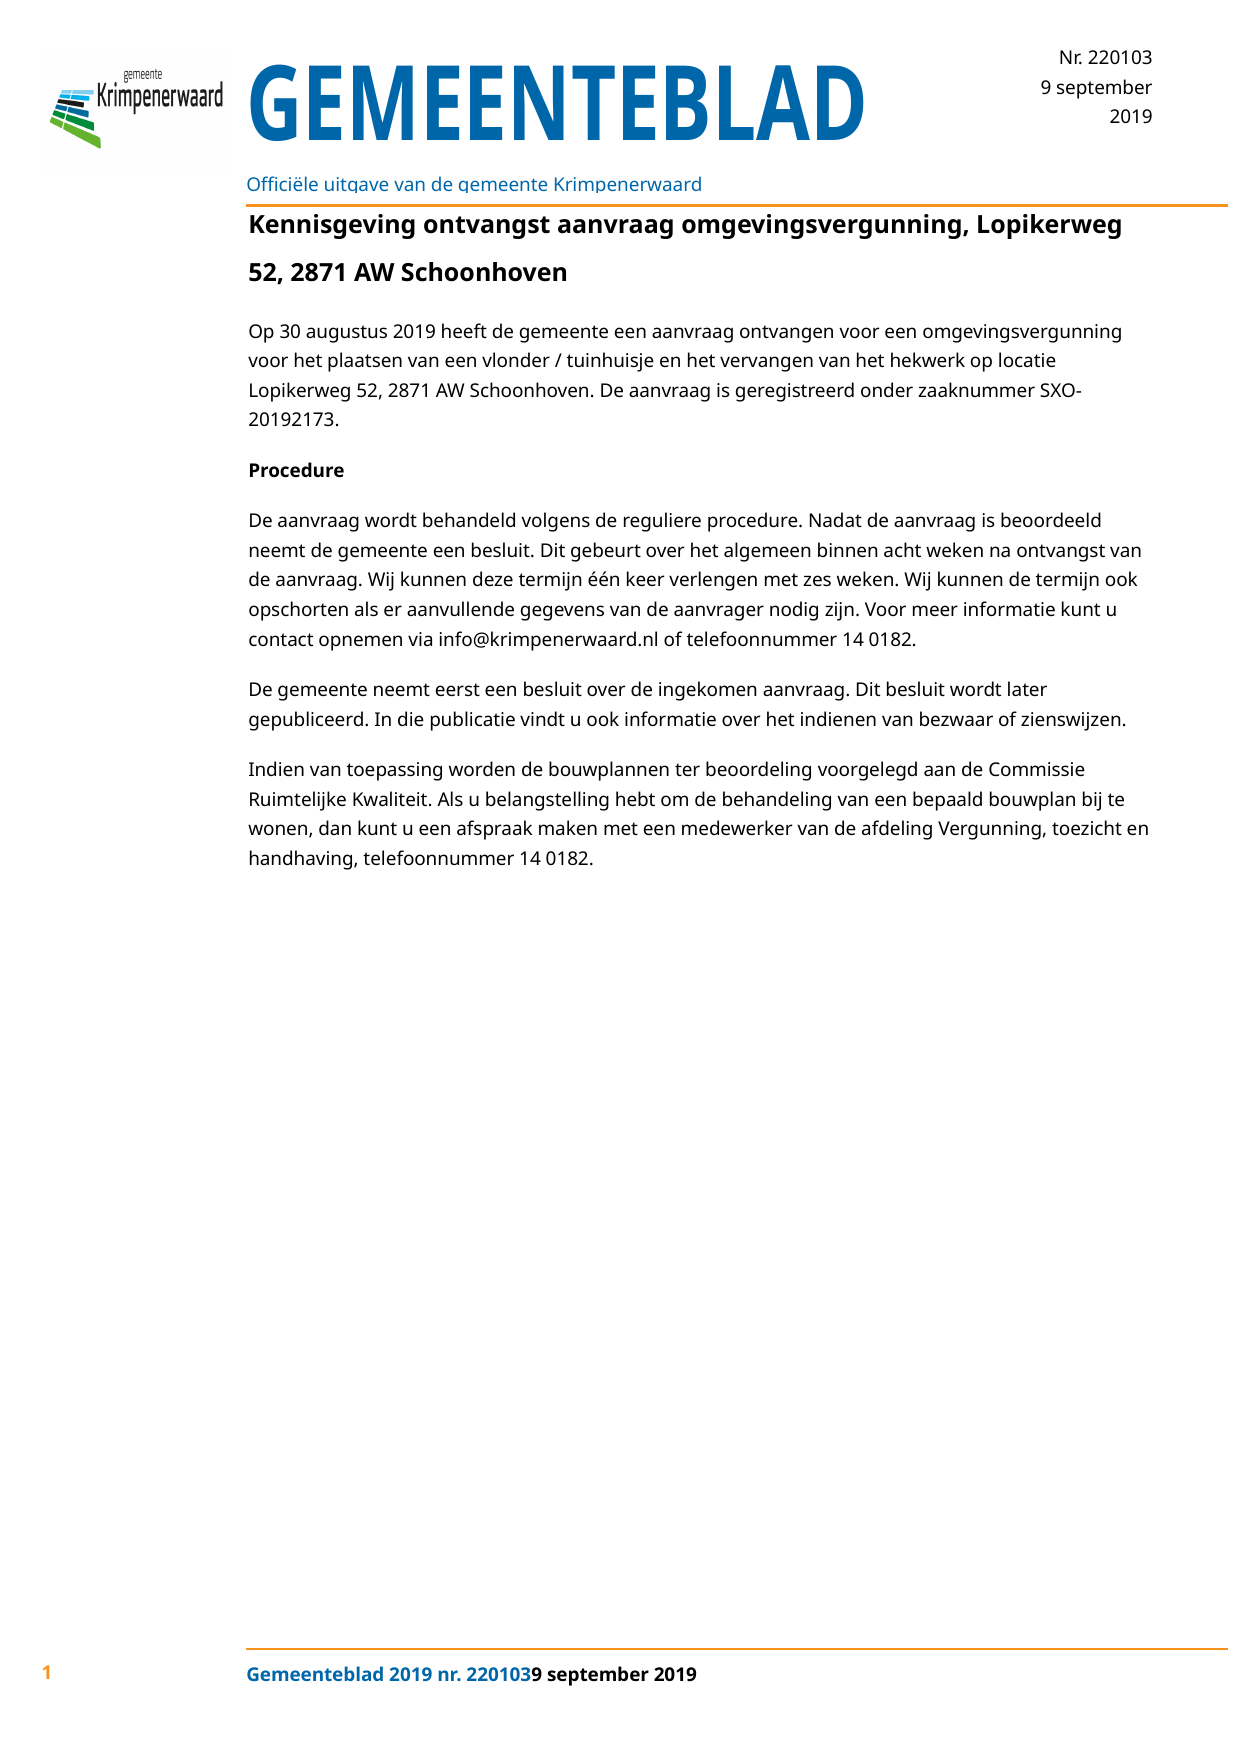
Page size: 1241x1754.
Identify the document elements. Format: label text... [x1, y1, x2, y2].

text Kennisgeving ontvangst aanvraag omgevingsvergunning, Lopikerweg 52, 2871 AW Schoonhoven [248, 207, 1152, 288]
text Op 30 augustus 2019 heeft de gemeente een aanvraag ontvangen voor een omgevingsvergunning voor het plaatsen van een vlonder / tuinhuisje en het vervangen van het hekwerk op locatie Lopikerweg 52, 2871 AW Schoonhoven. De aanvraag is geregistreerd onder zaaknummer SXO-20192173. [248, 318, 1152, 432]
text Procedure [248, 457, 1152, 483]
text De aanvraag wordt behandeld volgens de reguliere procedure. Nadat de aanvraag is beoordeeld neemt de gemeente een besluit. Dit gebeurt over het algemeen binnen acht weken na ontvangst van de aanvraag. Wij kunnen deze termijn één keer verlengen met zes weken. Wij kunnen de termijn ook opschorten als er aanvullende gegevens van de aanvrager nodig zijn. Voor meer informatie kunt u contact opnemen via info@krimpenerwaard.nl of telefoonnummer 14 0182. [248, 507, 1152, 652]
text De gemeente neemt eerst een besluit over de ingekomen aanvraag. Dit besluit wordt later gepubliceerd. In die publicatie vindt u ook informatie over het indienen van bezwaar of zienswijzen. [248, 676, 1152, 732]
picture [41, 47, 231, 172]
text Indien van toepassing worden de bouwplannen ter beoordeling voorgelegd aan de Commissie Ruimtelijke Kwaliteit. Als u belangstelling hebt om de behandeling van een bepaald bouwplan bij te wonen, dan kunt u een afspraak maken met een medewerker van de afdeling Vergunning, toezicht en handhaving, telefoonnummer 14 0182. [248, 756, 1152, 871]
